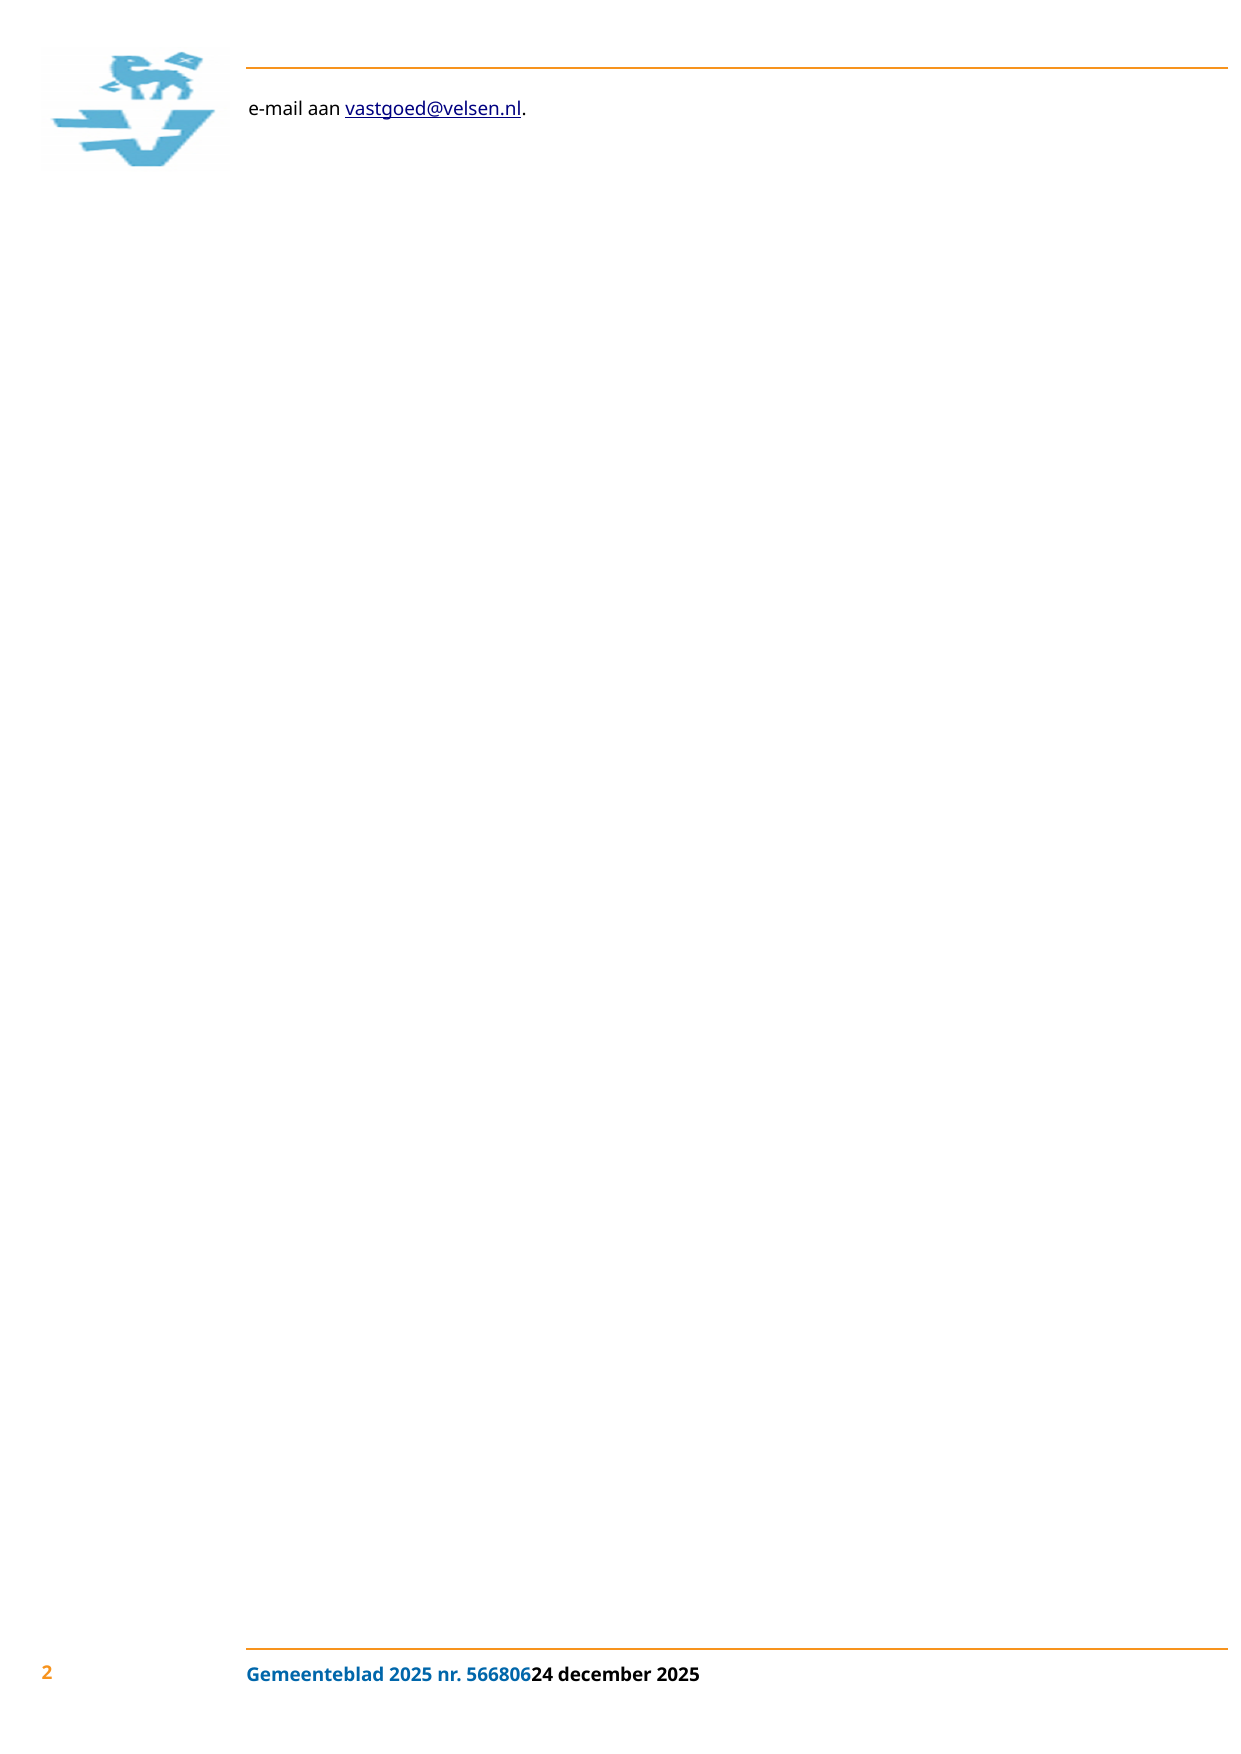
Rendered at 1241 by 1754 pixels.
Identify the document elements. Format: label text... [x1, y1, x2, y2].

picture [41, 47, 231, 172]
text e-mail aan vastgoed@velsen.nl. [248, 95, 1152, 121]
